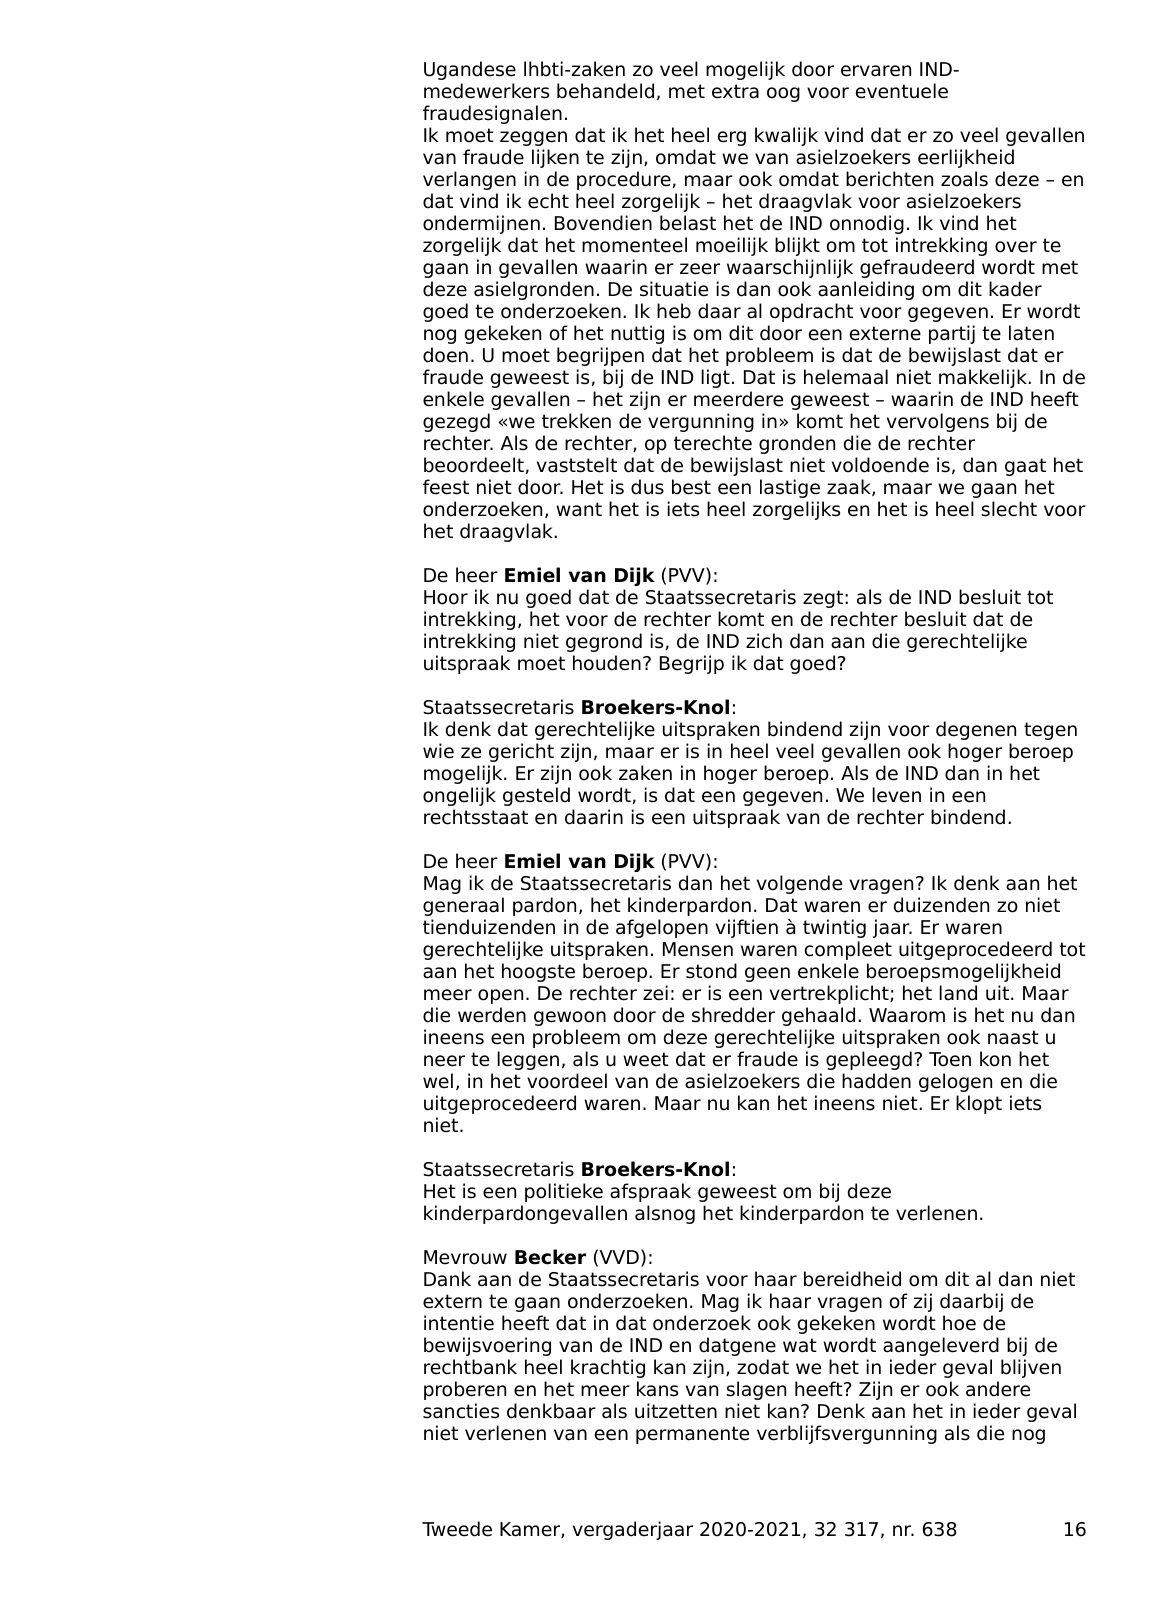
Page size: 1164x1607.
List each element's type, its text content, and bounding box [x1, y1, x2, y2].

text Hoor ik nu goed dat de Staatssecretaris zegt: als de IND besluit tot intrekking, het voor de rechter komt en de rechter besluit dat de intrekking niet gegrond is, de IND zich dan aan die gerechtelijke uitspraak moet houden? Begrijp ik dat goed? [422, 587, 1087, 675]
text Staatssecretaris Broekers-Knol: [422, 697, 1087, 719]
text De heer Emiel van Dijk (PVV): [422, 565, 1087, 587]
text Staatssecretaris Broekers-Knol: [422, 1159, 1087, 1181]
text Dank aan de Staatssecretaris voor haar bereidheid om dit al dan niet extern te gaan onderzoeken. Mag ik haar vragen of zij daarbij de intentie heeft dat in dat onderzoek ook gekeken wordt hoe de bewijsvoering van de IND en datgene wat wordt aangeleverd bij de rechtbank heel krachtig kan zijn, zodat we het in ieder geval blijven proberen en het meer kans van slagen heeft? Zijn er ook andere sancties denkbaar als uitzetten niet kan? Denk aan het in ieder geval niet verlenen van een permanente verblijfsvergunning als die nog [422, 1269, 1087, 1445]
text Mag ik de Staatssecretaris dan het volgende vragen? Ik denk aan het generaal pardon, het kinderpardon. Dat waren er duizenden zo niet tienduizenden in de afgelopen vijftien à twintig jaar. Er waren gerechtelijke uitspraken. Mensen waren compleet uitgeprocedeerd tot aan het hoogste beroep. Er stond geen enkele beroepsmogelijkheid meer open. De rechter zei: er is een vertrekplicht; het land uit. Maar die werden gewoon door de shredder gehaald. Waarom is het nu dan ineens een probleem om deze gerechtelijke uitspraken ook naast u neer te leggen, als u weet dat er fraude is gepleegd? Toen kon het wel, in het voordeel van de asielzoekers die hadden gelogen en die uitgeprocedeerd waren. Maar nu kan het ineens niet. Er klopt iets niet. [422, 873, 1087, 1137]
text Mevrouw Becker (VVD): [422, 1247, 1087, 1269]
text Het is een politieke afspraak geweest om bij deze kinderpardongevallen alsnog het kinderpardon te verlenen. [422, 1181, 1087, 1225]
text De heer Emiel van Dijk (PVV): [422, 851, 1087, 873]
text Ik denk dat gerechtelijke uitspraken bindend zijn voor degenen tegen wie ze gericht zijn, maar er is in heel veel gevallen ook hoger beroep mogelijk. Er zijn ook zaken in hoger beroep. Als de IND dan in het ongelijk gesteld wordt, is dat een gegeven. We leven in een rechtsstaat en daarin is een uitspraak van de rechter bindend. [422, 719, 1087, 829]
text Ik moet zeggen dat ik het heel erg kwalijk vind dat er zo veel gevallen van fraude lijken te zijn, omdat we van asielzoekers eerlijkheid verlangen in de procedure, maar ook omdat berichten zoals deze – en dat vind ik echt heel zorgelijk – het draagvlak voor asielzoekers ondermijnen. Bovendien belast het de IND onnodig. Ik vind het zorgelijk dat het momenteel moeilijk blijkt om tot intrekking over te gaan in gevallen waarin er zeer waarschijnlijk gefraudeerd wordt met deze asielgronden. De situatie is dan ook aanleiding om dit kader goed te onderzoeken. Ik heb daar al opdracht voor gegeven. Er wordt nog gekeken of het nuttig is om dit door een externe partij te laten doen. U moet begrijpen dat het probleem is dat de bewijslast dat er fraude geweest is, bij de IND ligt. Dat is helemaal niet makkelijk. In de enkele gevallen – het zijn er meerdere geweest – waarin de IND heeft gezegd «we trekken de vergunning in» komt het vervolgens bij de rechter. Als de rechter, op terechte gronden die de rechter beoordeelt, vaststelt dat de bewijslast niet voldoende is, dan gaat het feest niet door. Het is dus best een lastige zaak, maar we gaan het onderzoeken, want het is iets heel zorgelijks en het is heel slecht voor het draagvlak. [422, 125, 1087, 543]
text Ugandese lhbti-zaken zo veel mogelijk door ervaren IND-medewerkers behandeld, met extra oog voor eventuele fraudesignalen. [422, 59, 1087, 125]
